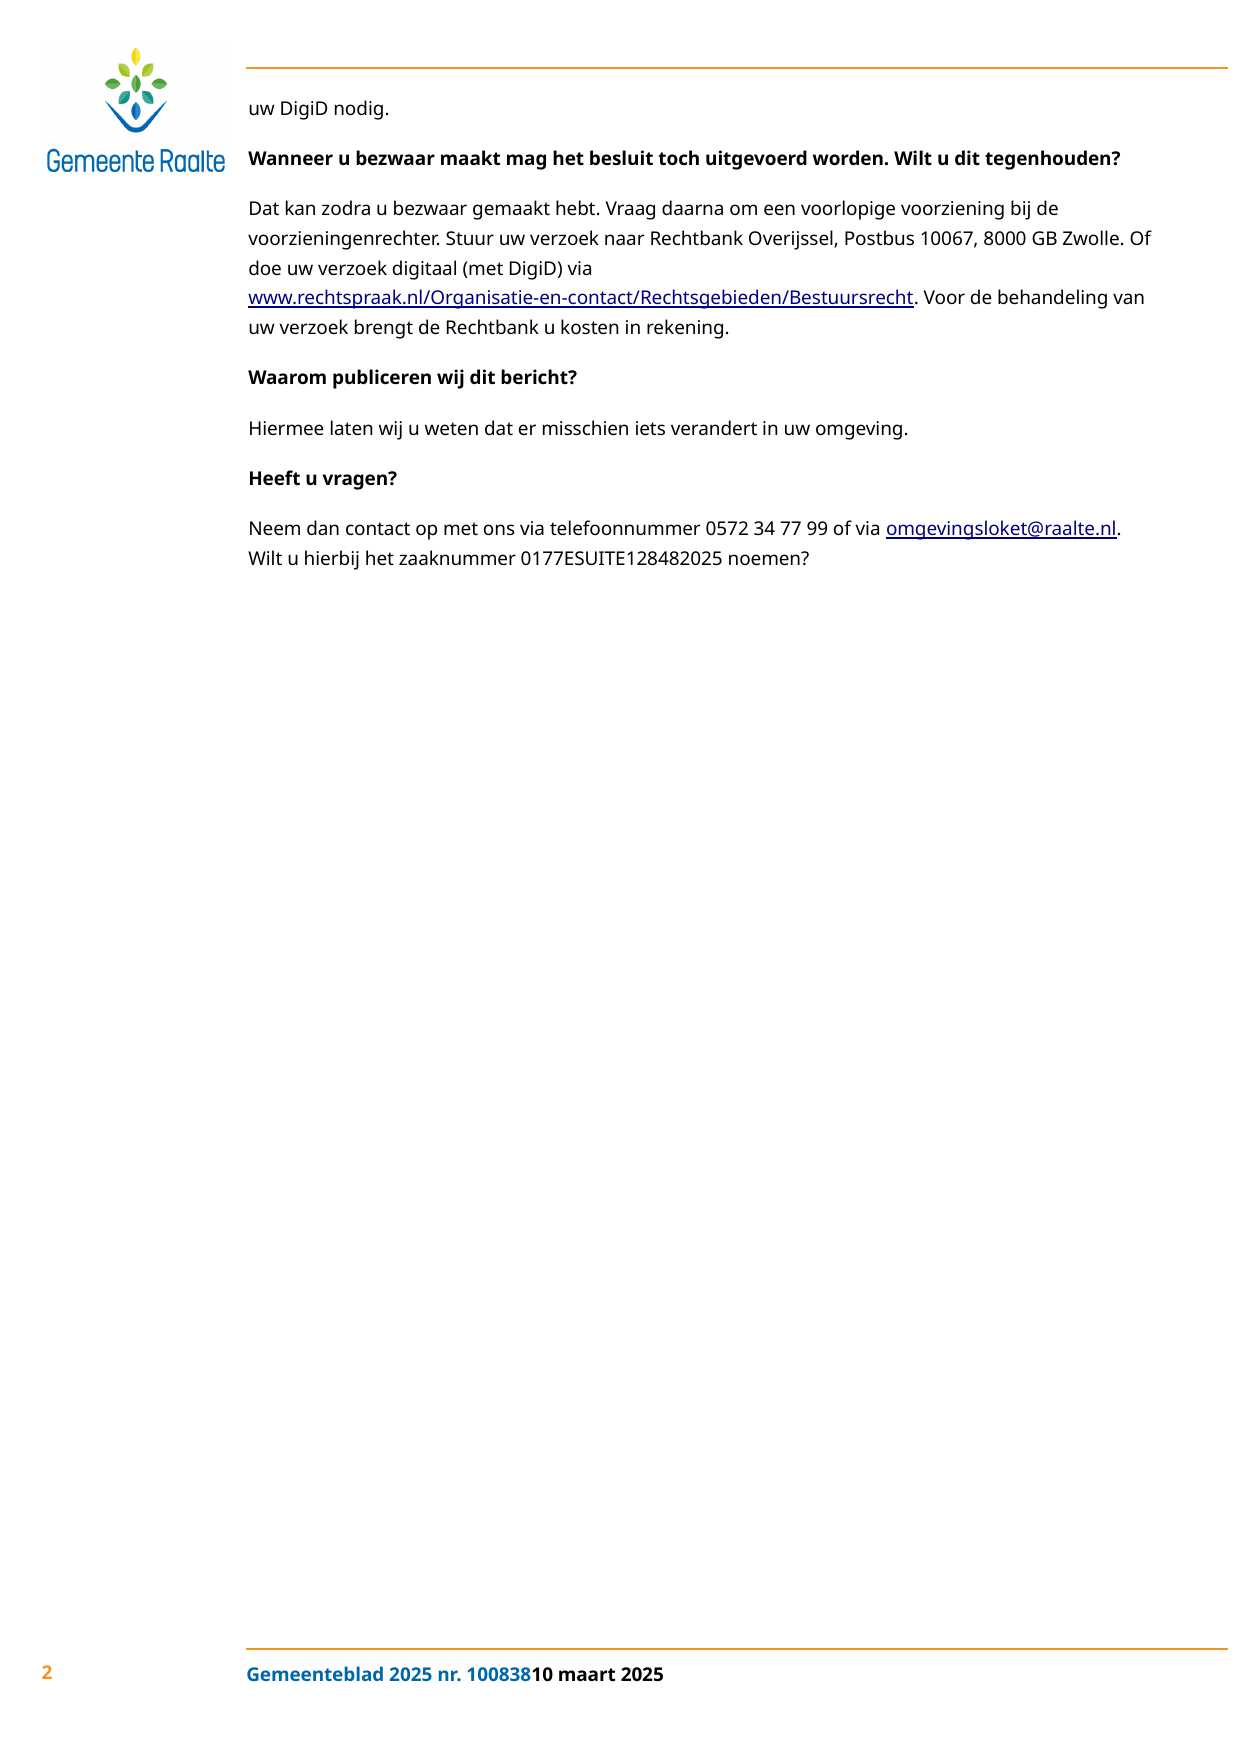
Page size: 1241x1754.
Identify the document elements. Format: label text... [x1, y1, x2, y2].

text Heeft u vragen? [248, 465, 1152, 491]
text uw DigiD nodig. [248, 95, 1152, 121]
text Hiermee laten wij u weten dat er misschien iets verandert in uw omgeving. [248, 415, 1152, 441]
text Waarom publiceren wij dit bericht? [248, 364, 1152, 390]
text Dat kan zodra u bezwaar gemaakt hebt. Vraag daarna om een voorlopige voorziening bij de voorzieningenrechter. Stuur uw verzoek naar Rechtbank Overijssel, Postbus 10067, 8000 GB Zwolle. Of doe uw verzoek digitaal (met DigiD) via www.rechtspraak.nl/Organisatie-en-contact/Rechtsgebieden/Bestuursrecht. Voor de behandeling van uw verzoek brengt de Rechtbank u kosten in rekening. [248, 196, 1152, 340]
picture [41, 47, 231, 172]
text Neem dan contact op met ons via telefoonnummer 0572 34 77 99 of via omgevingsloket@raalte.nl. Wilt u hierbij het zaaknummer 0177ESUITE128482025 noemen? [248, 516, 1152, 571]
text Wanneer u bezwaar maakt mag het besluit toch uitgevoerd worden. Wilt u dit tegenhouden? [248, 145, 1152, 171]
